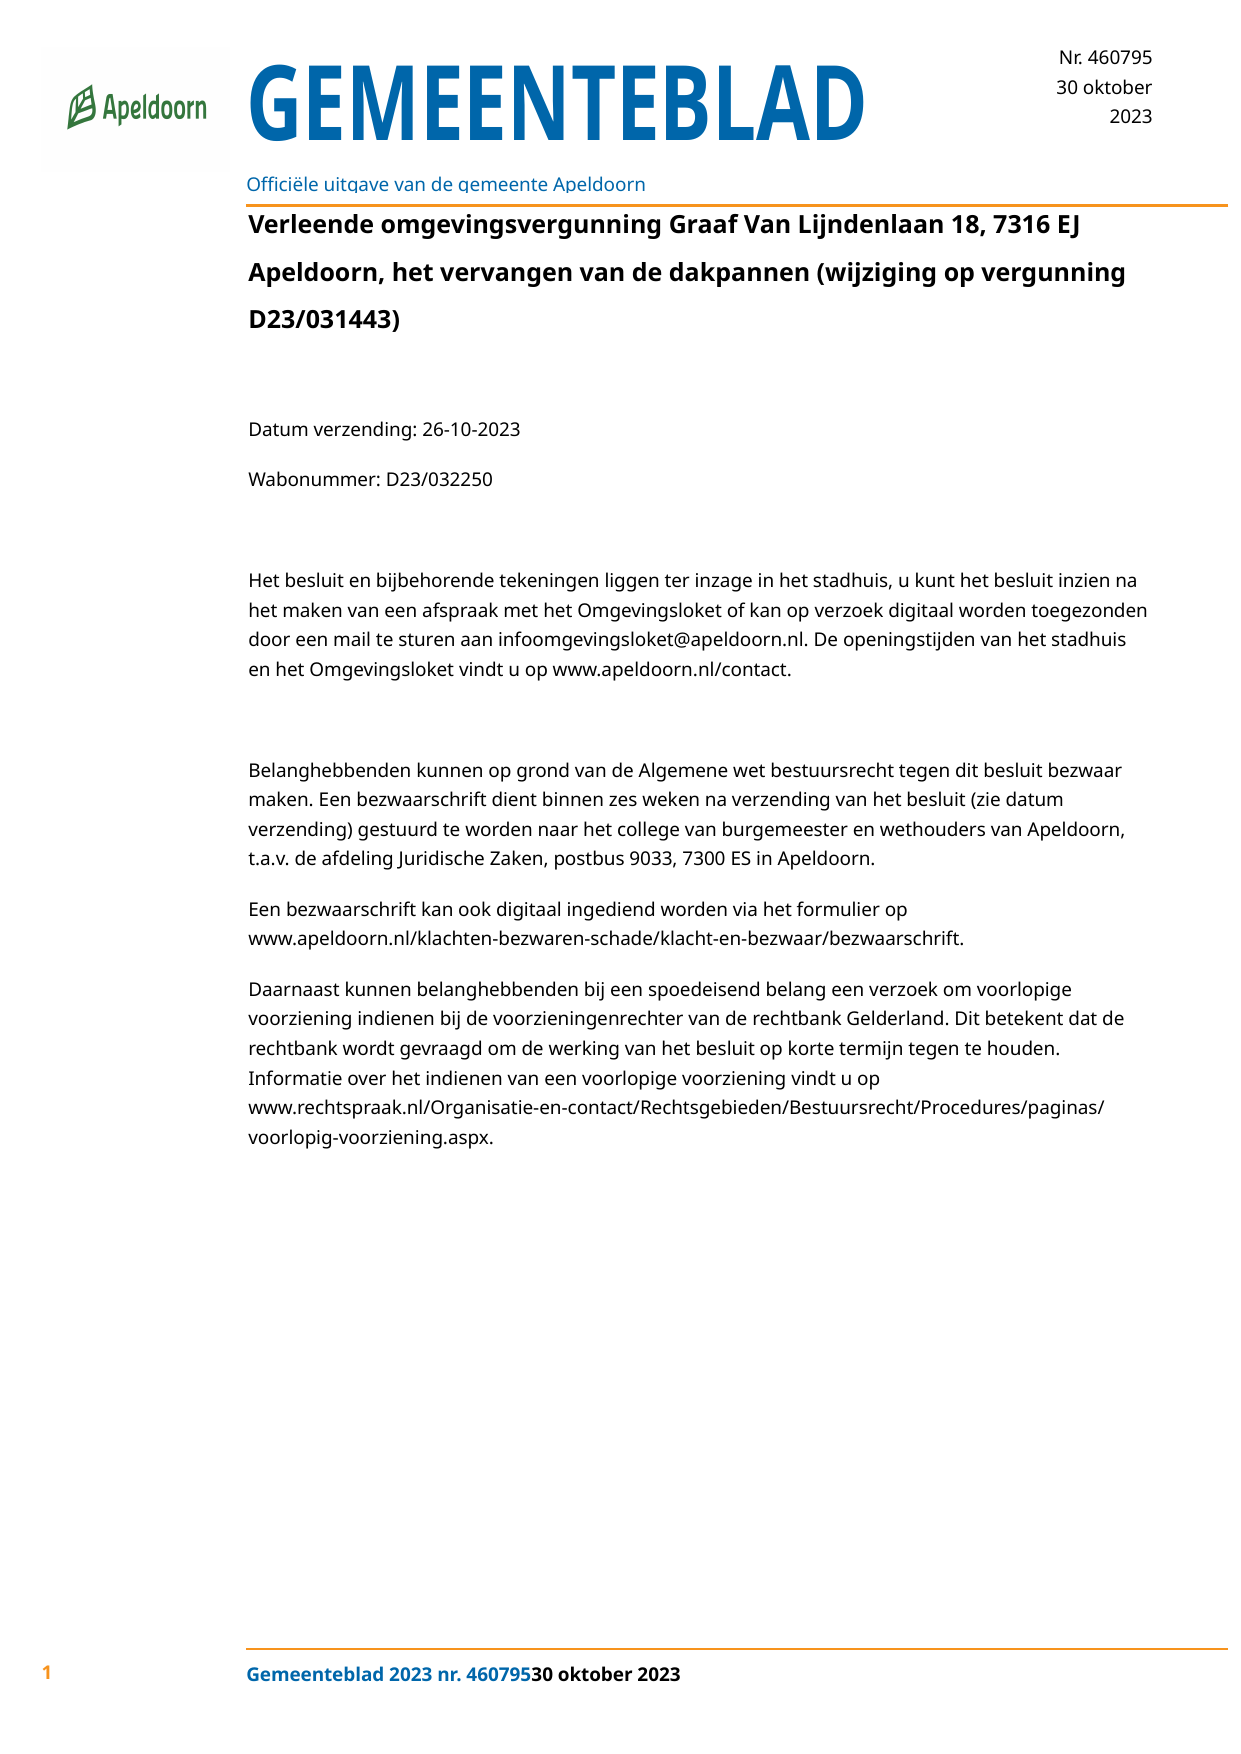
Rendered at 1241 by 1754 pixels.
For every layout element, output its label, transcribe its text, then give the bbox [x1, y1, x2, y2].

picture [41, 47, 231, 172]
text Verleende omgevingsvergunning Graaf Van Lijndenlaan 18, 7316 EJ Apeldoorn, het vervangen van de dakpannen (wijziging op vergunning D23/031443) [248, 207, 1152, 336]
text Belanghebbenden kunnen op grond van de Algemene wet bestuursrecht tegen dit besluit bezwaar maken. Een bezwaarschrift dient binnen zes weken na verzending van het besluit (zie datum verzending) gestuurd te worden naar het college van burgemeester en wethouders van Apeldoorn, t.a.v. de afdeling Juridische Zaken, postbus 9033, 7300 ES in Apeldoorn. [248, 757, 1152, 871]
text Daarnaast kunnen belanghebbenden bij een spoedeisend belang een verzoek om voorlopige voorziening indienen bij de voorzieningenrechter van de rechtbank Gelderland. Dit betekent dat de rechtbank wordt gevraagd om de werking van het besluit op korte termijn tegen te houden. Informatie over het indienen van een voorlopige voorziening vindt u op www.rechtspraak.nl/Organisatie-en-contact/Rechtsgebieden/Bestuursrecht/Procedures/paginas/voorlopig-voorziening.aspx. [248, 976, 1152, 1149]
text Het besluit en bijbehorende tekeningen liggen ter inzage in het stadhuis, u kunt het besluit inzien na het maken van een afspraak met het Omgevingsloket of kan op verzoek digitaal worden toegezonden door een mail te sturen aan infoomgevingsloket@apeldoorn.nl. De openingstijden van het stadhuis en het Omgevingsloket vindt u op www.apeldoorn.nl/contact. [248, 567, 1152, 682]
text Datum verzending: 26-10-2023 [248, 416, 1152, 442]
text Wabonummer: D23/032250 [248, 466, 1152, 492]
text Een bezwaarschrift kan ook digitaal ingediend worden via het formulier op www.apeldoorn.nl/klachten-bezwaren-schade/klacht-en-bezwaar/bezwaarschrift. [248, 896, 1152, 951]
